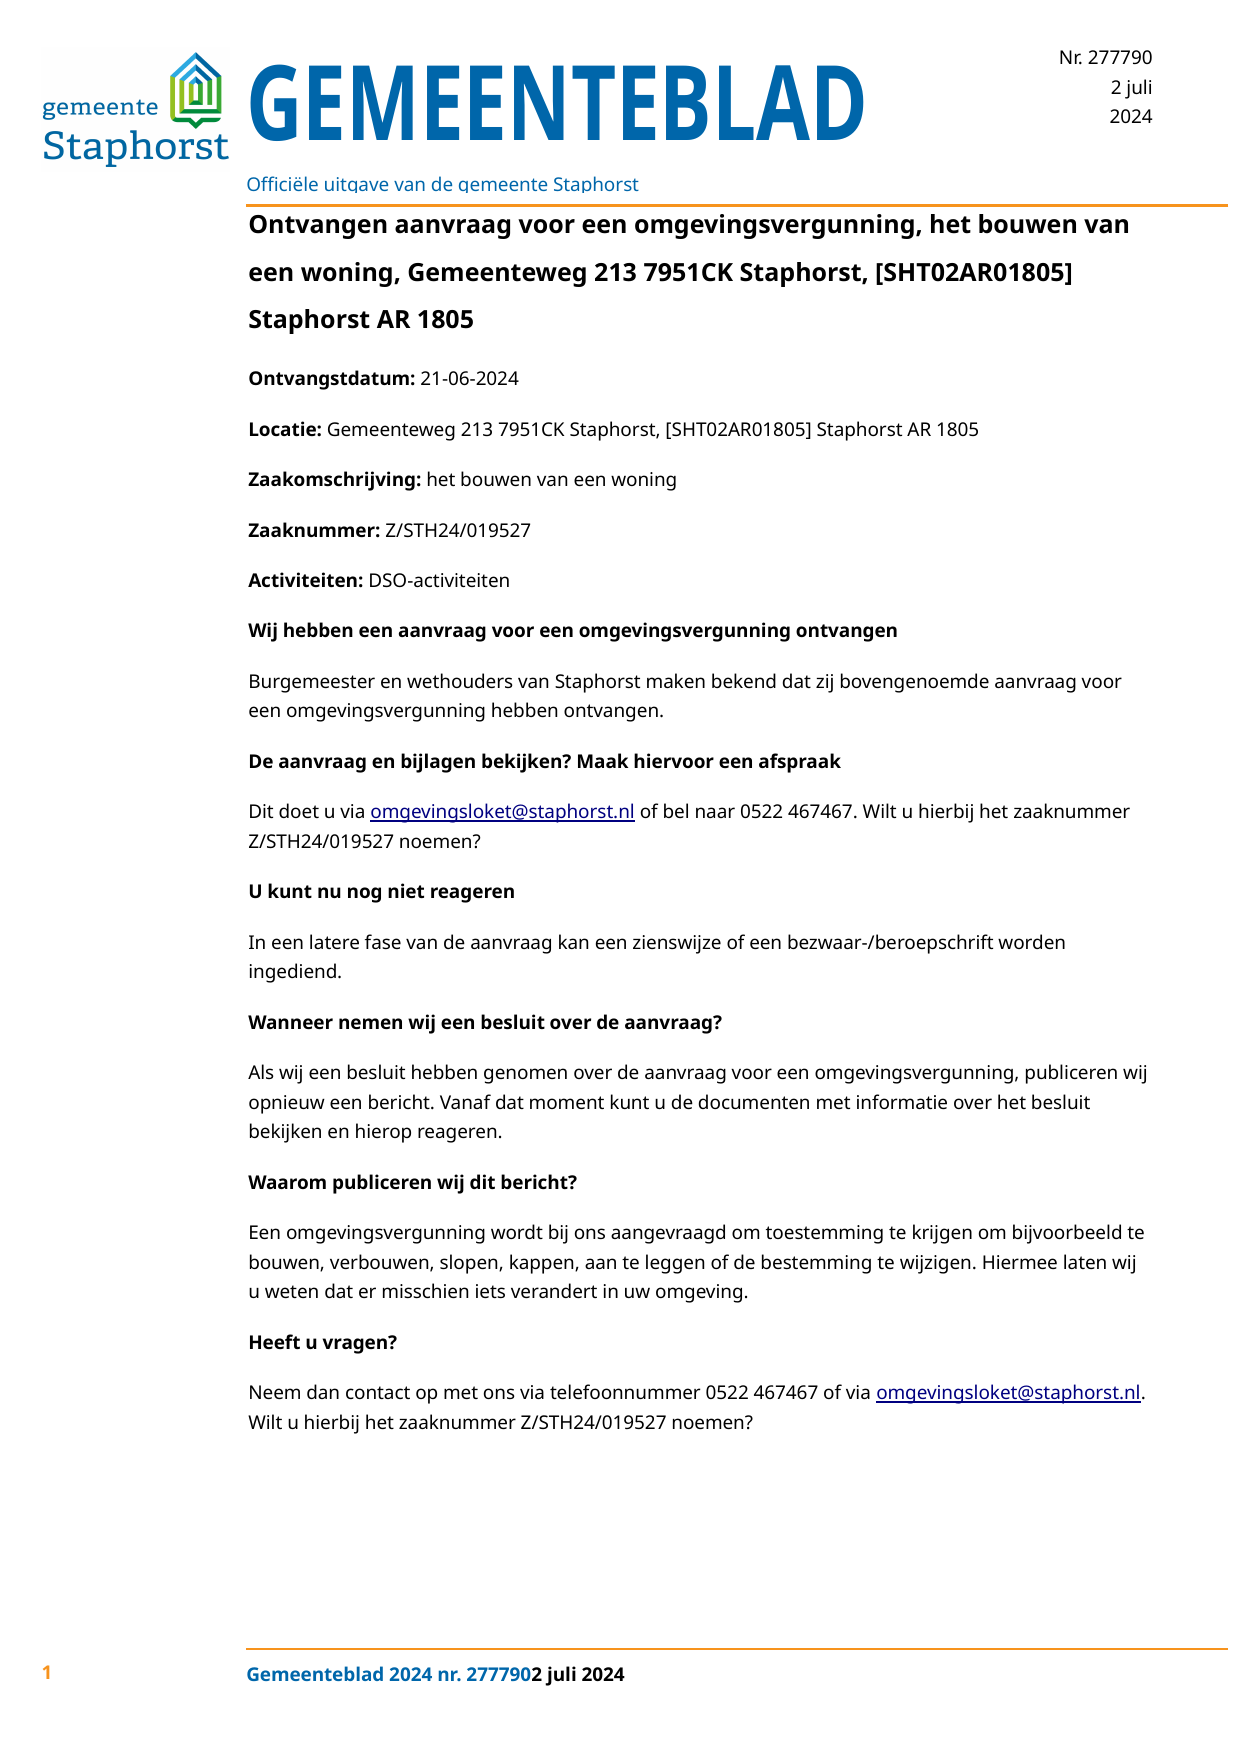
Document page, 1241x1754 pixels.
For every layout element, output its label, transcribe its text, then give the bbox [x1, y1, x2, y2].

text Ontvangstdatum: 21-06-2024 [248, 366, 1152, 391]
text In een latere fase van de aanvraag kan een zienswijze of een bezwaar-/beroepschrift worden ingediend. [248, 929, 1152, 984]
text Locatie: Gemeenteweg 213 7951CK Staphorst, [SHT02AR01805] Staphorst AR 1805 [248, 416, 1152, 442]
text Burgemeester en wethouders van Staphorst maken bekend dat zij bovengenoemde aanvraag voor een omgevingsvergunning hebben ontvangen. [248, 668, 1152, 723]
text Waarom publiceren wij dit bericht? [248, 1169, 1152, 1194]
text Neem dan contact op met ons via telefoonnummer 0522 467467 of via omgevingsloket@staphorst.nl. Wilt u hierbij het zaaknummer Z/STH24/019527 noemen? [248, 1379, 1152, 1434]
text Wij hebben een aanvraag voor een omgevingsvergunning ontvangen [248, 618, 1152, 643]
text Wanneer nemen wij een besluit over de aanvraag? [248, 1009, 1152, 1034]
text Dit doet u via omgevingsloket@staphorst.nl of bel naar 0522 467467. Wilt u hierbij het zaaknummer Z/STH24/019527 noemen? [248, 798, 1152, 854]
picture [41, 47, 231, 172]
text Heeft u vragen? [248, 1329, 1152, 1354]
text Activiteiten: DSO-activiteiten [248, 567, 1152, 593]
text Zaaknummer: Z/STH24/019527 [248, 517, 1152, 542]
text Ontvangen aanvraag voor een omgevingsvergunning, het bouwen van een woning, Gemeenteweg 213 7951CK Staphorst, [SHT02AR01805] Staphorst AR 1805 [248, 207, 1152, 336]
text Als wij een besluit hebben genomen over de aanvraag voor een omgevingsvergunning, publiceren wij opnieuw een bericht. Vanaf dat moment kunt u de documenten met informatie over het besluit bekijken en hierop reageren. [248, 1059, 1152, 1144]
text Zaakomschrijving: het bouwen van een woning [248, 466, 1152, 492]
text Een omgevingsvergunning wordt bij ons aangevraagd om toestemming te krijgen om bijvoorbeeld te bouwen, verbouwen, slopen, kappen, aan te leggen of de bestemming te wijzigen. Hiermee laten wij u weten dat er misschien iets verandert in uw omgeving. [248, 1219, 1152, 1304]
text De aanvraag en bijlagen bekijken? Maak hiervoor een afspraak [248, 748, 1152, 774]
text U kunt nu nog niet reageren [248, 878, 1152, 904]
